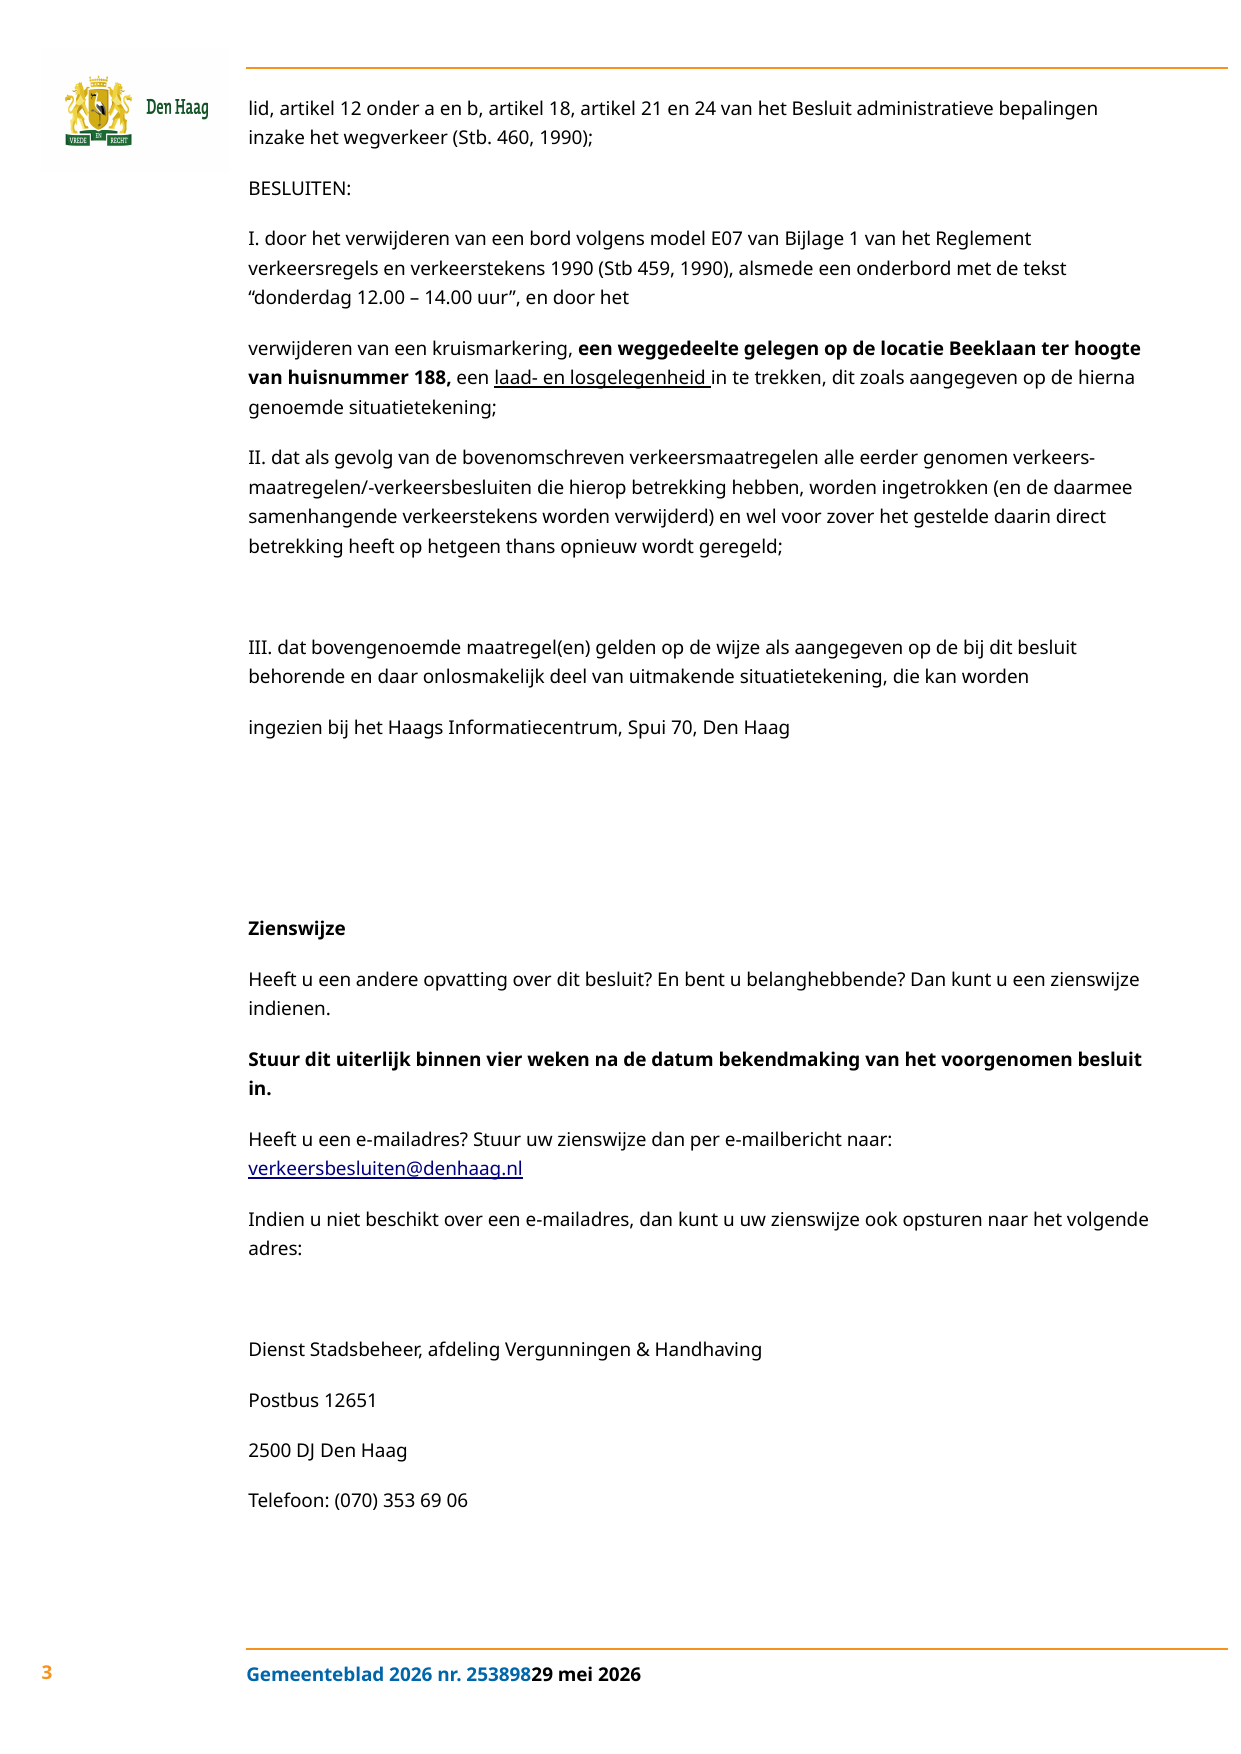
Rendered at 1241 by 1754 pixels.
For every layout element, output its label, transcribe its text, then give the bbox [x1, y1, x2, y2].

text 2500 DJ Den Haag [248, 1437, 1152, 1463]
text Zienswijze [248, 916, 1152, 941]
text I. door het verwijderen van een bord volgens model E07 van Bijlage 1 van het Reglement verkeersregels en verkeerstekens 1990 (Stb 459, 1990), alsmede een onderbord met de tekst “donderdag 12.00 – 14.00 uur”, en door het [248, 225, 1152, 310]
text lid, artikel 12 onder a en b, artikel 18, artikel 21 en 24 van het Besluit administratieve bepalingen inzake het wegverkeer (Stb. 460, 1990); [248, 95, 1152, 150]
text Postbus 12651 [248, 1387, 1152, 1413]
text II. dat als gevolg van de bovenomschreven verkeersmaatregelen alle eerder genomen verkeers-maatregelen/-verkeersbesluiten die hierop betrekking hebben, worden ingetrokken (en de daarmee samenhangende verkeerstekens worden verwijderd) en wel voor zover het gestelde daarin direct betrekking heeft op hetgeen thans opnieuw wordt geregeld; [248, 444, 1152, 559]
text Indien u niet beschikt over een e-mailadres, dan kunt u uw zienswijze ook opsturen naar het volgende adres: [248, 1206, 1152, 1261]
text Stuur dit uiterlijk binnen vier weken na de datum bekendmaking van het voorgenomen besluit in. [248, 1046, 1152, 1101]
text ingezien bij het Haags Informatiecentrum, Spui 70, Den Haag [248, 714, 1152, 740]
text verwijderen van een kruismarkering, een weggedeelte gelegen op de locatie Beeklaan ter hoogte van huisnummer 188, een laad- en losgelegenheid in te trekken, dit zoals aangegeven op de hierna genoemde situatietekening; [248, 335, 1152, 420]
text Heeft u een e-mailadres? Stuur uw zienswijze dan per e-mailbericht naar: verkeersbesluiten@denhaag.nl [248, 1126, 1152, 1181]
picture [41, 47, 231, 172]
text Dienst Stadsbeheer, afdeling Vergunningen & Handhaving [248, 1336, 1152, 1362]
text Telefoon: (070) 353 69 06 [248, 1488, 1152, 1513]
text III. dat bovengenoemde maatregel(en) gelden op de wijze als aangegeven op de bij dit besluit behorende en daar onlosmakelijk deel van uitmakende situatietekening, die kan worden [248, 634, 1152, 689]
text BESLUITEN: [248, 175, 1152, 201]
text Heeft u een andere opvatting over dit besluit? En bent u belanghebbende? Dan kunt u een zienswijze indienen. [248, 966, 1152, 1021]
